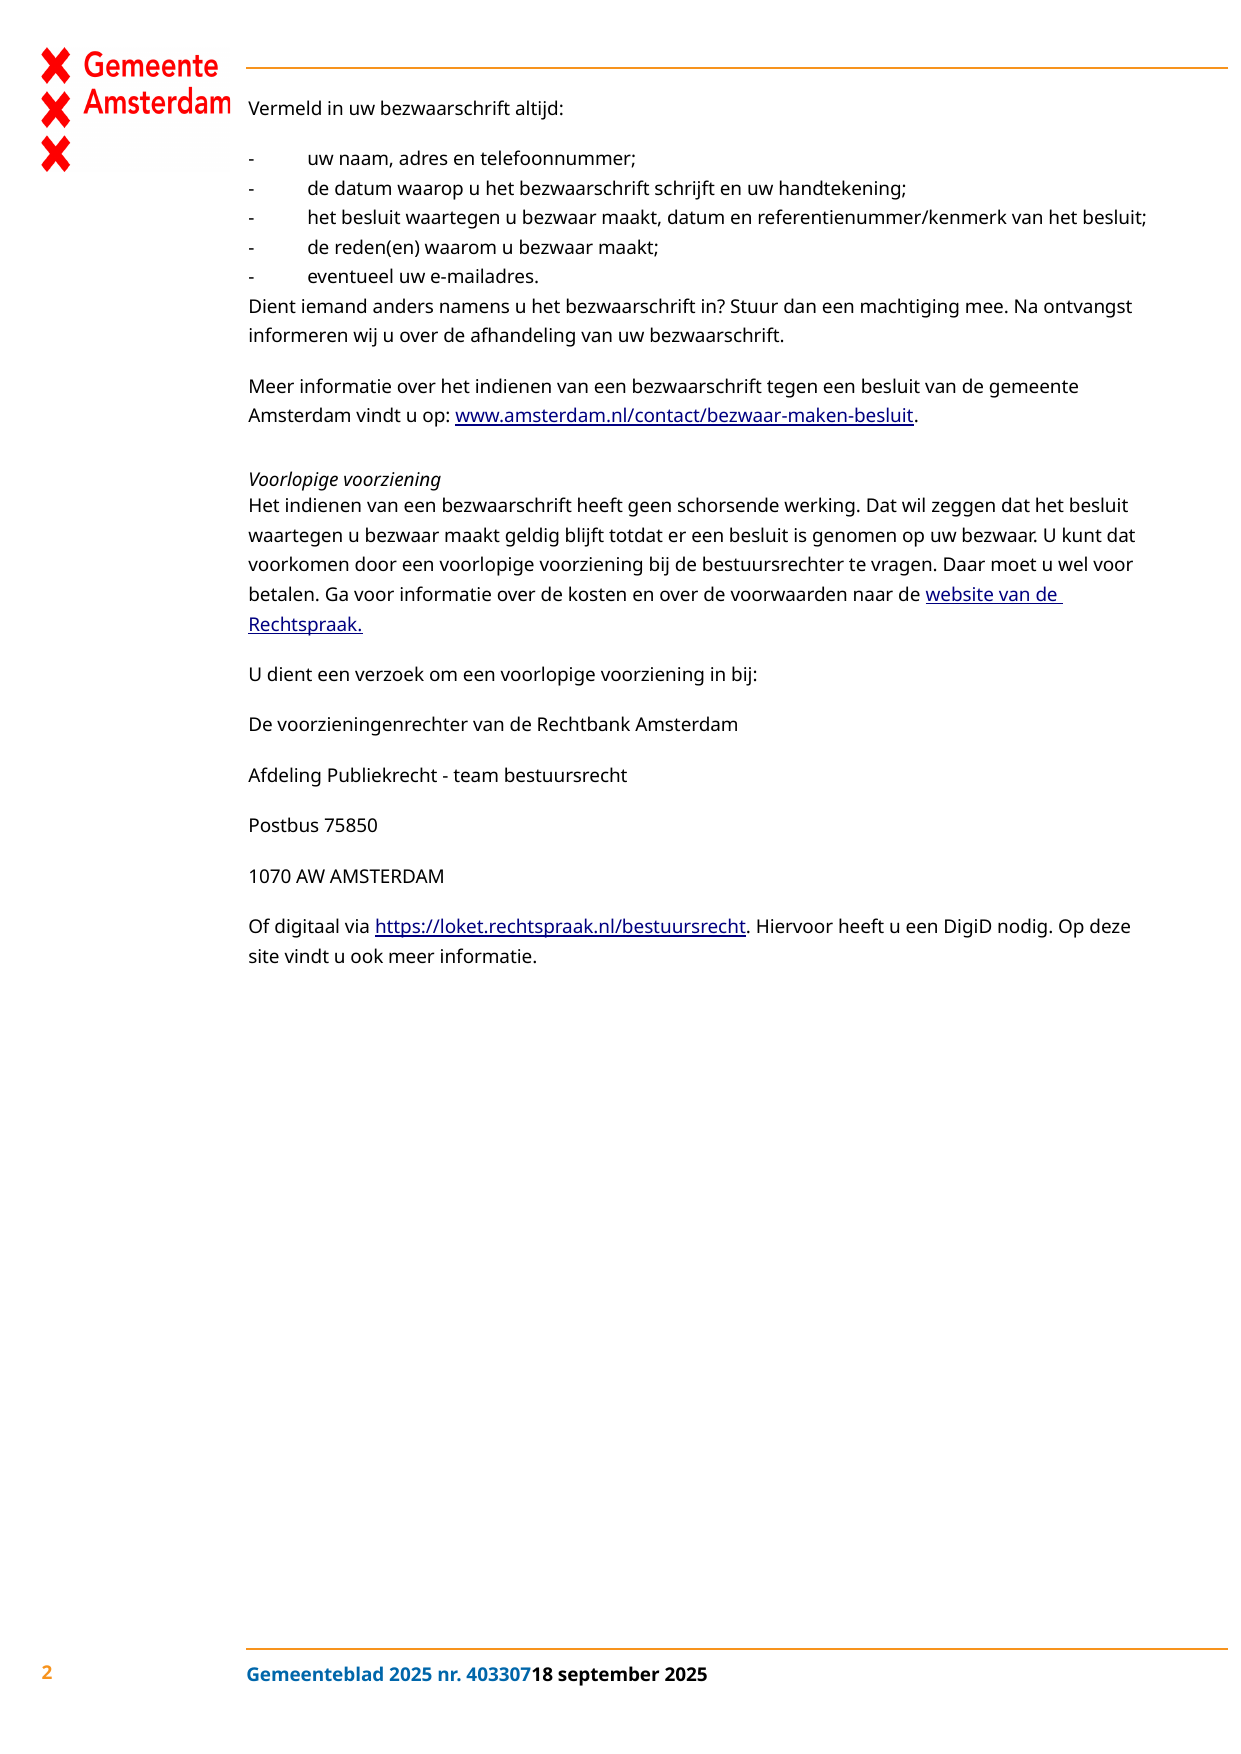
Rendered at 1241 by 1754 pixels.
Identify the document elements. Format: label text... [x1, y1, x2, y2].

list het besluit waartegen u bezwaar maakt, datum en referentienummer/kenmerk van het besluit; [248, 204, 1152, 230]
text Postbus 75850 [248, 812, 1152, 838]
text De voorzieningenrechter van de Rechtbank Amsterdam [248, 712, 1152, 737]
text Afdeling Publiekrecht - team bestuursrecht [248, 762, 1152, 788]
text Vermeld in uw bezwaarschrift altijd: [248, 95, 1152, 121]
text 1070 AW AMSTERDAM [248, 863, 1152, 888]
list eventueel uw e-mailadres. [248, 263, 1152, 289]
text Voorlopige voorziening [248, 467, 1152, 492]
text Dient iemand anders namens u het bezwaarschrift in? Stuur dan een machtiging mee. Na ontvangst informeren wij u over de afhandeling van uw bezwaarschrift. [248, 293, 1152, 348]
picture [41, 47, 231, 172]
text Meer informatie over het indienen van een bezwaarschrift tegen een besluit van de gemeente Amsterdam vindt u op: www.amsterdam.nl/contact/bezwaar-maken-besluit. [248, 373, 1152, 428]
list uw naam, adres en telefoonnummer; [248, 145, 1152, 171]
list de reden(en) waarom u bezwaar maakt; [248, 234, 1152, 260]
list de datum waarop u het bezwaarschrift schrijft en uw handtekening; [248, 175, 1152, 201]
text Het indienen van een bezwaarschrift heeft geen schorsende werking. Dat wil zeggen dat het besluit waartegen u bezwaar maakt geldig blijft totdat er een besluit is genomen op uw bezwaar. U kunt dat voorkomen door een voorlopige voorziening bij de bestuursrechter te vragen. Daar moet u wel voor betalen. Ga voor informatie over de kosten en over de voorwaarden naar de website van de Rechtspraak. [248, 492, 1152, 636]
text U dient een verzoek om een voorlopige voorziening in bij: [248, 661, 1152, 687]
text Of digitaal via https://loket.rechtspraak.nl/bestuursrecht. Hiervoor heeft u een DigiD nodig. Op deze site vindt u ook meer informatie. [248, 913, 1152, 968]
